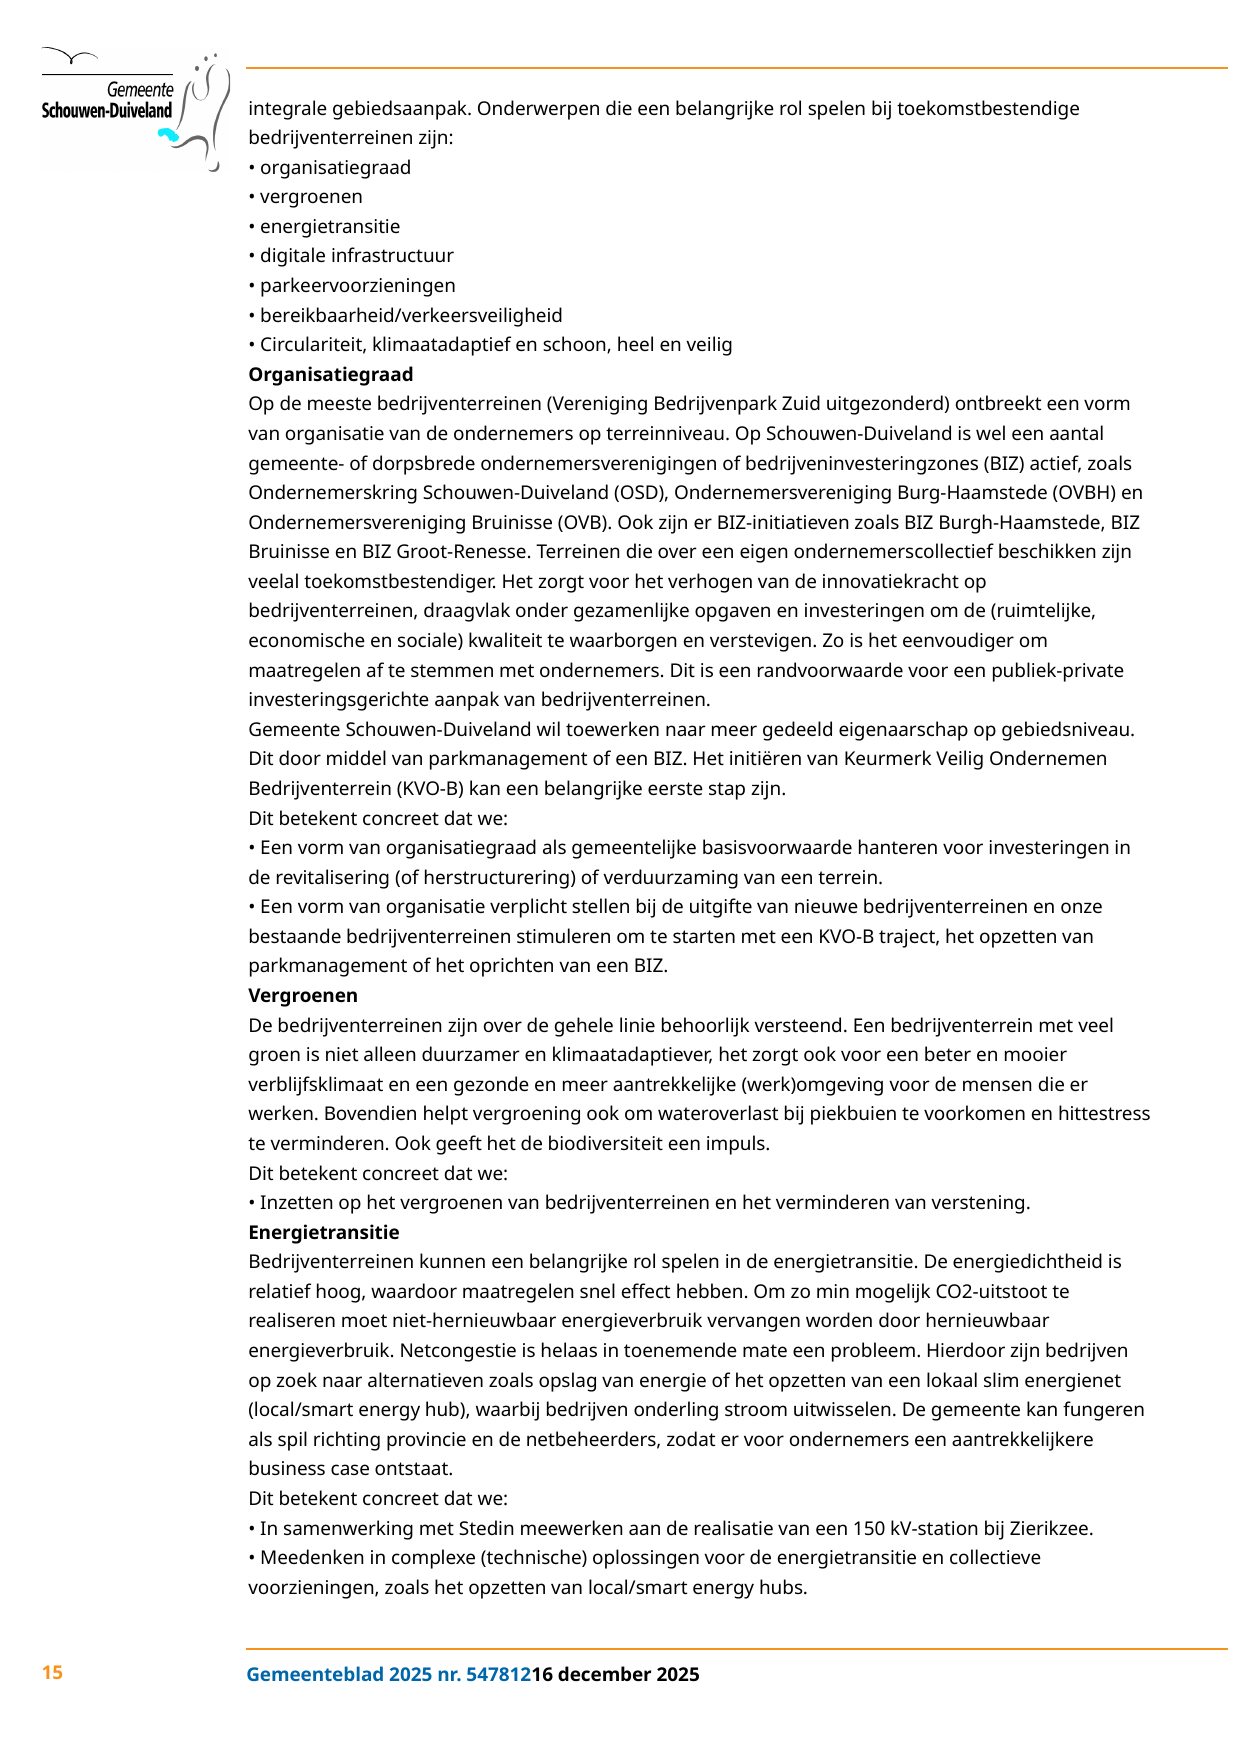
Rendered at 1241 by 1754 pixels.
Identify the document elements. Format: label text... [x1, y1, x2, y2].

text De bedrijventerreinen zijn over de gehele linie behoorlijk versteend. Een bedrijventerrein met veel groen is niet alleen duurzamer en klimaatadaptiever, het zorgt ook voor een beter en mooier verblijfsklimaat en een gezonde en meer aantrekkelijke (werk)omgeving voor de mensen die er werken. Bovendien helpt vergroening ook om wateroverlast bij piekbuien te voorkomen en hittestress te verminderen. Ook geeft het de biodiversiteit een impuls. [248, 1012, 1152, 1156]
text Bedrijventerreinen kunnen een belangrijke rol spelen in de energietransitie. De energiedichtheid is relatief hoog, waardoor maatregelen snel effect hebben. Om zo min mogelijk CO2-uitstoot te realiseren moet niet-hernieuwbaar energieverbruik vervangen worden door hernieuwbaar energieverbruik. Netcongestie is helaas in toenemende mate een probleem. Hierdoor zijn bedrijven op zoek naar alternatieven zoals opslag van energie of het opzetten van een lokaal slim energienet (local/smart energy hub), waarbij bedrijven onderling stroom uitwisselen. De gemeente kan fungeren als spil richting provincie en de netbeheerders, zodat er voor ondernemers een aantrekkelijkere business case ontstaat. [248, 1248, 1152, 1481]
text Gemeente Schouwen-Duiveland wil toewerken naar meer gedeeld eigenaarschap op gebiedsniveau. Dit door middel van parkmanagement of een BIZ. Het initiëren van Keurmerk Veilig Ondernemen Bedrijventerrein (KVO-B) kan een belangrijke eerste stap zijn. [248, 716, 1152, 801]
picture [41, 47, 231, 172]
text Vergroenen [248, 982, 1152, 1008]
text Dit betekent concreet dat we: [248, 1485, 1152, 1511]
text Organisatiegraad [248, 361, 1152, 387]
text • organisatiegraad [248, 154, 1152, 180]
text • digitale infrastructuur [248, 243, 1152, 268]
text • bereikbaarheid/verkeersveiligheid [248, 302, 1152, 328]
text • vergroenen [248, 183, 1152, 209]
text Dit betekent concreet dat we: [248, 1160, 1152, 1186]
text • Meedenken in complexe (technische) oplossingen voor de energietransitie en collectieve voorzieningen, zoals het opzetten van local/smart energy hubs. [248, 1544, 1152, 1600]
text Op de meeste bedrijventerreinen (Vereniging Bedrijvenpark Zuid uitgezonderd) ontbreekt een vorm van organisatie van de ondernemers op terreinniveau. Op Schouwen-Duiveland is wel een aantal gemeente- of dorpsbrede ondernemersverenigingen of bedrijveninvesteringzones (BIZ) actief, zoals Ondernemerskring Schouwen-Duiveland (OSD), Ondernemersvereniging Burg-Haamstede (OVBH) en Ondernemersvereniging Bruinisse (OVB). Ook zijn er BIZ-initiatieven zoals BIZ Burgh-Haamstede, BIZ Bruinisse en BIZ Groot-Renesse. Terreinen die over een eigen ondernemerscollectief beschikken zijn veelal toekomstbestendiger. Het zorgt voor het verhogen van de innovatiekracht op bedrijventerreinen, draagvlak onder gezamenlijke opgaven en investeringen om de (ruimtelijke, economische en sociale) kwaliteit te waarborgen en verstevigen. Zo is het eenvoudiger om maatregelen af te stemmen met ondernemers. Dit is een randvoorwaarde voor een publiek-private investeringsgerichte aanpak van bedrijventerreinen. [248, 391, 1152, 712]
text Dit betekent concreet dat we: [248, 805, 1152, 831]
text • Circulariteit, klimaatadaptief en schoon, heel en veilig [248, 331, 1152, 357]
text • In samenwerking met Stedin meewerken aan de realisatie van een 150 kV-station bij Zierikzee. [248, 1515, 1152, 1541]
text • Een vorm van organisatie verplicht stellen bij de uitgifte van nieuwe bedrijventerreinen en onze bestaande bedrijventerreinen stimuleren om te starten met een KVO-B traject, het opzetten van parkmanagement of het oprichten van een BIZ. [248, 893, 1152, 978]
text • Een vorm van organisatiegraad als gemeentelijke basisvoorwaarde hanteren voor investeringen in de revitalisering (of herstructurering) of verduurzaming van een terrein. [248, 834, 1152, 890]
text Energietransitie [248, 1219, 1152, 1245]
text • parkeervoorzieningen [248, 272, 1152, 298]
text • Inzetten op het vergroenen van bedrijventerreinen en het verminderen van verstening. [248, 1189, 1152, 1215]
text • energietransitie [248, 213, 1152, 239]
text integrale gebiedsaanpak. Onderwerpen die een belangrijke rol spelen bij toekomstbestendige bedrijventerreinen zijn: [248, 95, 1152, 150]
